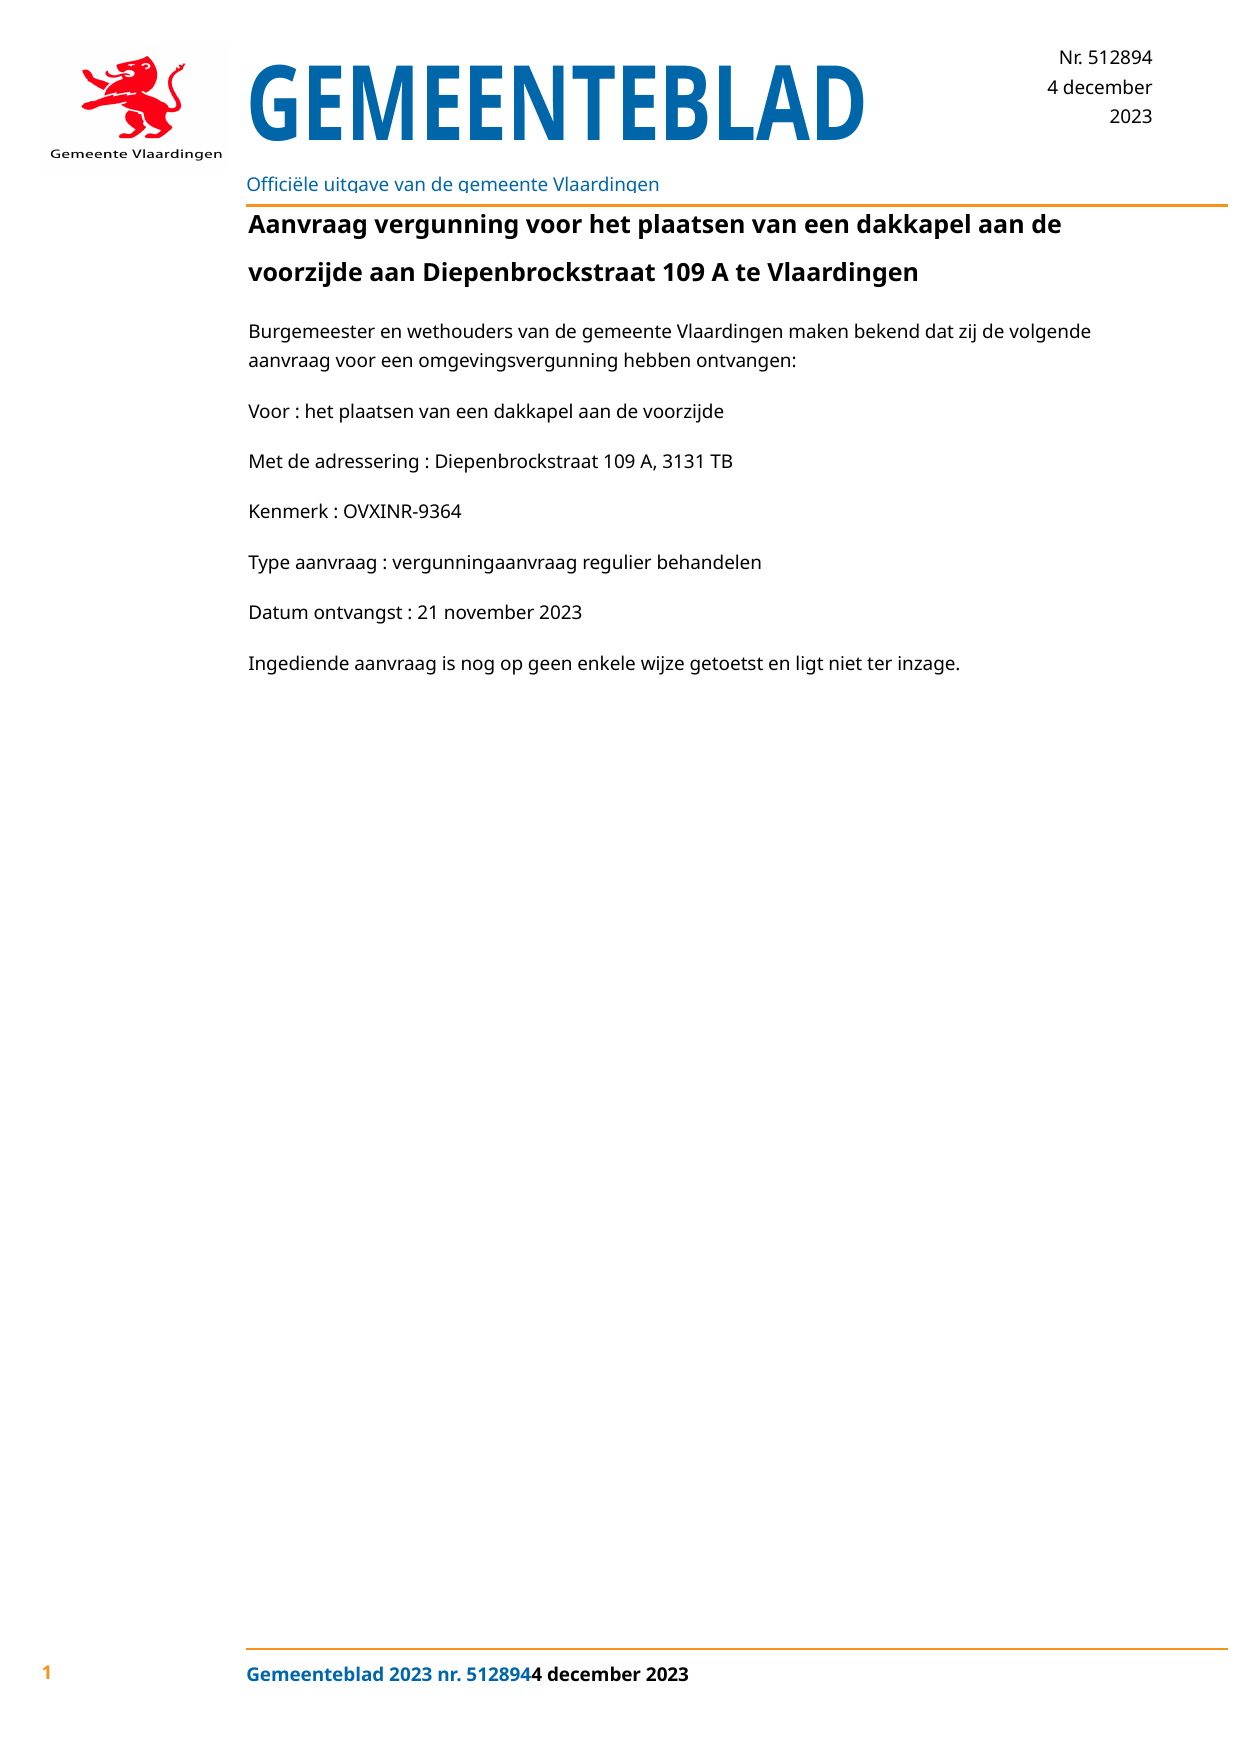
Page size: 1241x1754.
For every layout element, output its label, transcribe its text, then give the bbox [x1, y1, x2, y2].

text Type aanvraag : vergunningaanvraag regulier behandelen [248, 549, 1152, 575]
text Voor : het plaatsen van een dakkapel aan de voorzijde [248, 398, 1152, 424]
text Ingediende aanvraag is nog op geen enkele wijze getoetst en ligt niet ter inzage. [248, 650, 1152, 676]
text Burgemeester en wethouders van de gemeente Vlaardingen maken bekend dat zij de volgende aanvraag voor een omgevingsvergunning hebben ontvangen: [248, 318, 1152, 373]
text Kenmerk : OVXINR-9364 [248, 499, 1152, 524]
text Met de adressering : Diepenbrockstraat 109 A, 3131 TB [248, 448, 1152, 474]
text Aanvraag vergunning voor het plaatsen van een dakkapel aan de voorzijde aan Diepenbrockstraat 109 A te Vlaardingen [248, 207, 1152, 288]
picture [41, 47, 231, 172]
text Datum ontvangst : 21 november 2023 [248, 599, 1152, 625]
